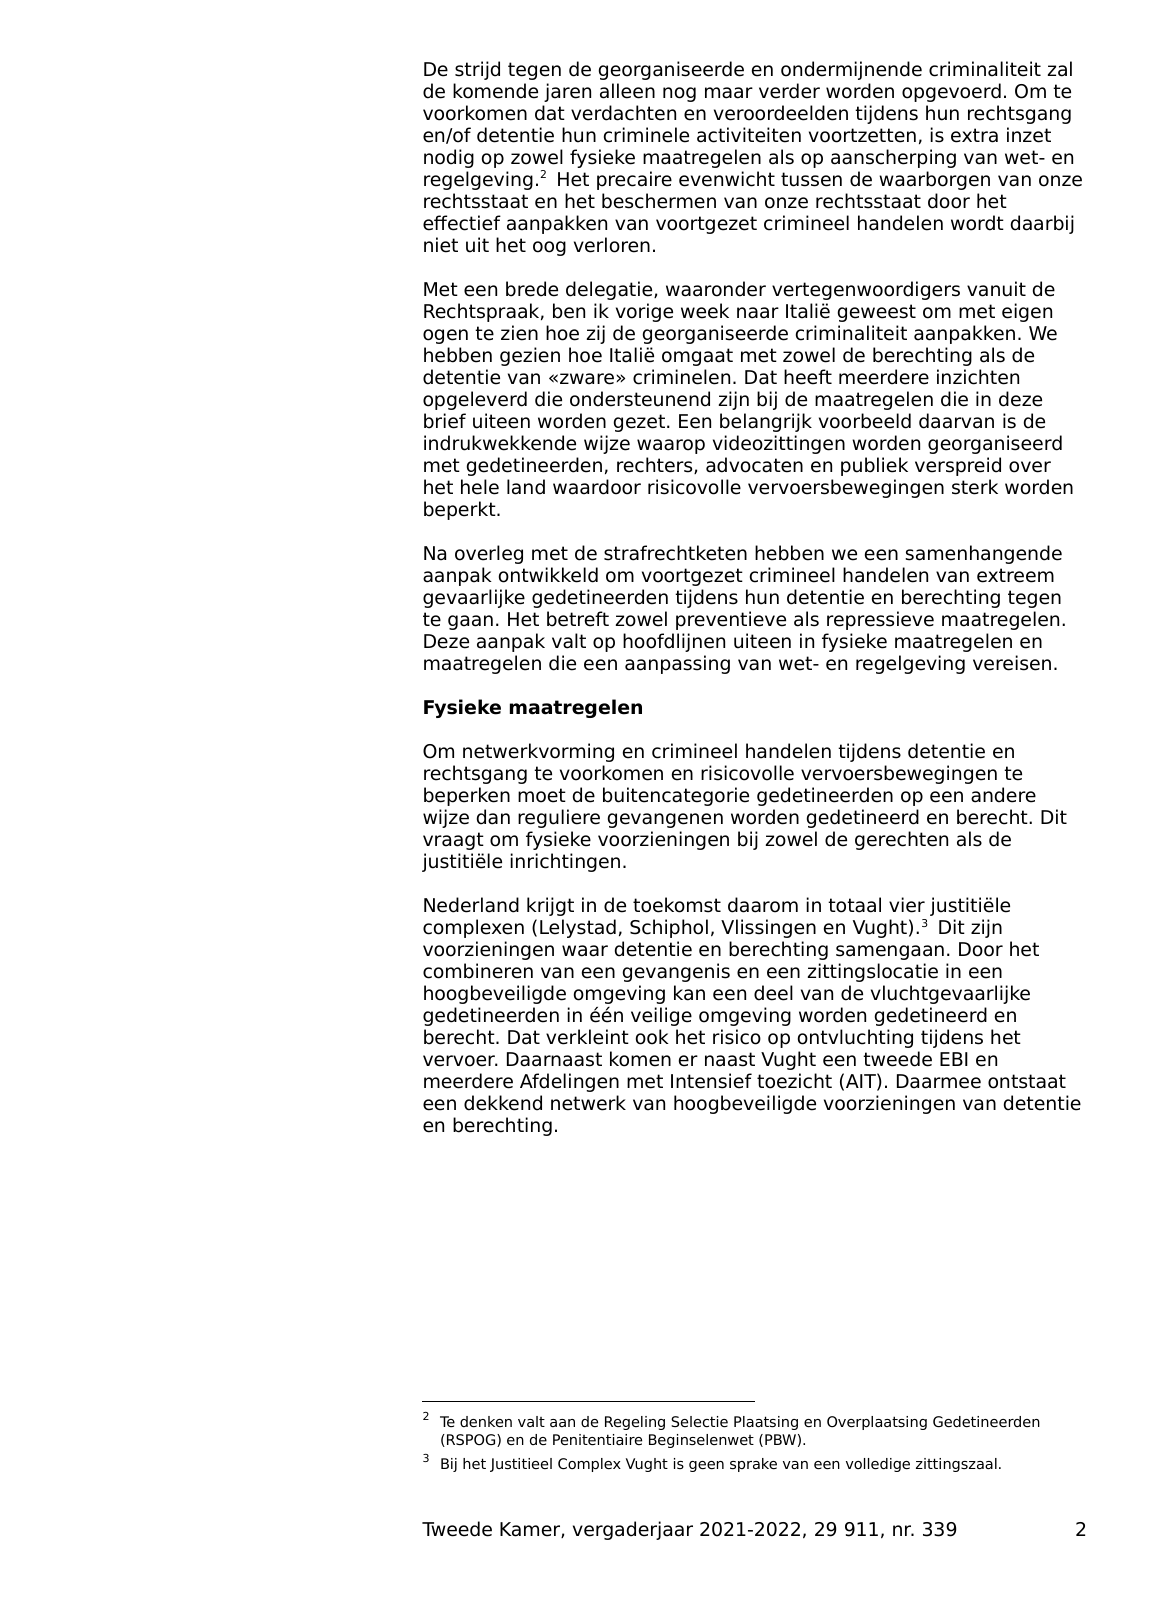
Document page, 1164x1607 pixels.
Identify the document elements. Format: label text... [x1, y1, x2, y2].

text Om netwerkvorming en crimineel handelen tijdens detentie en rechtsgang te voorkomen en risicovolle vervoersbewegingen te beperken moet de buitencategorie gedetineerden op een andere wijze dan reguliere gevangenen worden gedetineerd en berecht. Dit vraagt om fysieke voorzieningen bij zowel de gerechten als de justitiële inrichtingen. [422, 741, 1087, 873]
text Bij het Justitieel Complex Vught is geen sprake van een volledige zittingszaal. [422, 1452, 1087, 1474]
text Met een brede delegatie, waaronder vertegenwoordigers vanuit de Rechtspraak, ben ik vorige week naar Italië geweest om met eigen ogen te zien hoe zij de georganiseerde criminaliteit aanpakken. We hebben gezien hoe Italië omgaat met zowel de berechting als de detentie van «zware» criminelen. Dat heeft meerdere inzichten opgeleverd die ondersteunend zijn bij de maatregelen die in deze brief uiteen worden gezet. Een belangrijk voorbeeld daarvan is de indrukwekkende wijze waarop videozittingen worden georganiseerd met gedetineerden, rechters, advocaten en publiek verspreid over het hele land waardoor risicovolle vervoersbewegingen sterk worden beperkt. [422, 279, 1087, 521]
text De strijd tegen de georganiseerde en ondermijnende criminaliteit zal de komende jaren alleen nog maar verder worden opgevoerd. Om te voorkomen dat verdachten en veroordeelden tijdens hun rechtsgang en/of detentie hun criminele activiteiten voortzetten, is extra inzet nodig op zowel fysieke maatregelen als op aanscherping van wet- en regelgeving. Het precaire evenwicht tussen de waarborgen van onze rechtsstaat en het beschermen van onze rechtsstaat door het effectief aanpakken van voortgezet crimineel handelen wordt daarbij niet uit het oog verloren. [422, 59, 1087, 257]
text Te denken valt aan de Regeling Selectie Plaatsing en Overplaatsing Gedetineerden (RSPOG) en de Penitentiaire Beginselenwet (PBW). [422, 1410, 1087, 1449]
subtitle Fysieke maatregelen [422, 697, 1087, 719]
text Na overleg met de strafrechtketen hebben we een samenhangende aanpak ontwikkeld om voortgezet crimineel handelen van extreem gevaarlijke gedetineerden tijdens hun detentie en berechting tegen te gaan. Het betreft zowel preventieve als repressieve maatregelen. Deze aanpak valt op hoofdlijnen uiteen in fysieke maatregelen en maatregelen die een aanpassing van wet- en regelgeving vereisen. [422, 543, 1087, 675]
text Nederland krijgt in de toekomst daarom in totaal vier justitiële complexen (Lelystad, Schiphol, Vlissingen en Vught). Dit zijn voorzieningen waar detentie en berechting samengaan. Door het combineren van een gevangenis en een zittingslocatie in een hoogbeveiligde omgeving kan een deel van de vluchtgevaarlijke gedetineerden in één veilige omgeving worden gedetineerd en berecht. Dat verkleint ook het risico op ontvluchting tijdens het vervoer. Daarnaast komen er naast Vught een tweede EBI en meerdere Afdelingen met Intensief toezicht (AIT). Daarmee ontstaat een dekkend netwerk van hoogbeveiligde voorzieningen van detentie en berechting. [422, 895, 1087, 1137]
